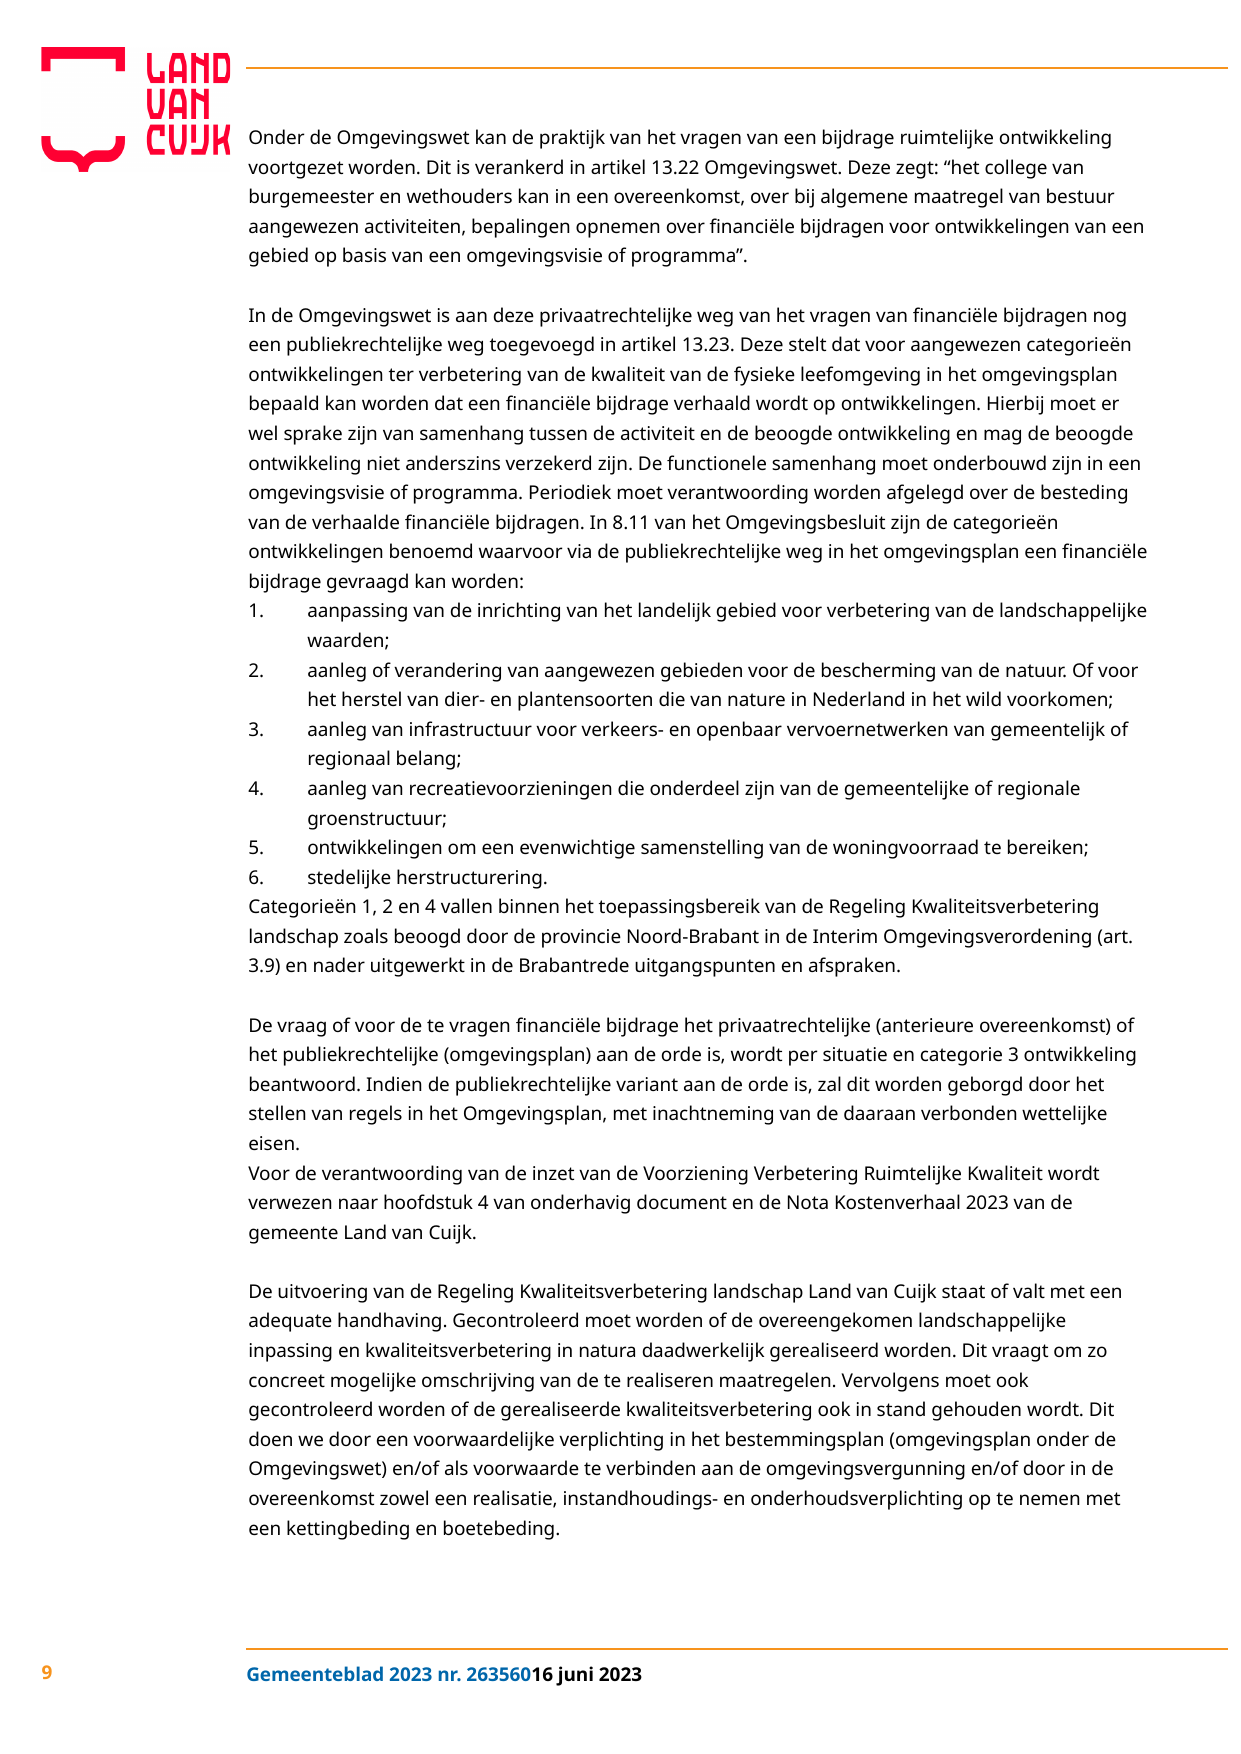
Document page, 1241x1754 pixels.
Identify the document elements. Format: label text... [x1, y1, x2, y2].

list aanleg van recreatievoorzieningen die onderdeel zijn van de gemeentelijke of regionale groenstructuur; [248, 775, 1152, 831]
list aanleg van infrastructuur voor verkeers- en openbaar vervoernetwerken van gemeentelijk of regionaal belang; [248, 716, 1152, 771]
list aanleg of verandering van aangewezen gebieden voor de bescherming van de natuur. Of voor het herstel van dier- en plantensoorten die van nature in Nederland in het wild voorkomen; [248, 657, 1152, 712]
text De vraag of voor de te vragen financiële bijdrage het privaatrechtelijke (anterieure overeenkomst) of het publiekrechtelijke (omgevingsplan) aan de orde is, wordt per situatie en categorie 3 ontwikkeling beantwoord. Indien de publiekrechtelijke variant aan de orde is, zal dit worden geborgd door het stellen van regels in het Omgevingsplan, met inachtneming van de daaraan verbonden wettelijke eisen. [248, 1012, 1152, 1156]
text De uitvoering van de Regeling Kwaliteitsverbetering landschap Land van Cuijk staat of valt met een adequate handhaving. Gecontroleerd moet worden of de overeengekomen landschappelijke inpassing en kwaliteitsverbetering in natura daadwerkelijk gerealiseerd worden. Dit vraagt om zo concreet mogelijke omschrijving van de te realiseren maatregelen. Vervolgens moet ook gecontroleerd worden of de gerealiseerde kwaliteitsverbetering ook in stand gehouden wordt. Dit doen we door een voorwaardelijke verplichting in het bestemmingsplan (omgevingsplan onder de Omgevingswet) en/of als voorwaarde te verbinden aan de omgevingsvergunning en/of door in de overeenkomst zowel een realisatie, instandhoudings- en onderhoudsverplichting op te nemen met een kettingbeding en boetebeding. [248, 1278, 1152, 1541]
text Categorieën 1, 2 en 4 vallen binnen het toepassingsbereik van de Regeling Kwaliteitsverbetering landschap zoals beoogd door de provincie Noord-Brabant in de Interim Omgevingsverordening (art. 3.9) en nader uitgewerkt in de Brabantrede uitgangspunten en afspraken. [248, 893, 1152, 978]
picture [41, 47, 231, 172]
list stedelijke herstructurering. [248, 864, 1152, 890]
list ontwikkelingen om een evenwichtige samenstelling van de woningvoorraad te bereiken; [248, 834, 1152, 860]
text Voor de verantwoording van de inzet van de Voorziening Verbetering Ruimtelijke Kwaliteit wordt verwezen naar hoofdstuk 4 van onderhavig document en de Nota Kostenverhaal 2023 van de gemeente Land van Cuijk. [248, 1160, 1152, 1245]
text In de Omgevingswet is aan deze privaatrechtelijke weg van het vragen van financiële bijdragen nog een publiekrechtelijke weg toegevoegd in artikel 13.23. Deze stelt dat voor aangewezen categorieën ontwikkelingen ter verbetering van de kwaliteit van de fysieke leefomgeving in het omgevingsplan bepaald kan worden dat een financiële bijdrage verhaald wordt op ontwikkelingen. Hierbij moet er wel sprake zijn van samenhang tussen de activiteit en de beoogde ontwikkeling en mag de beoogde ontwikkeling niet anderszins verzekerd zijn. De functionele samenhang moet onderbouwd zijn in een omgevingsvisie of programma. Periodiek moet verantwoording worden afgelegd over de besteding van de verhaalde financiële bijdragen. In 8.11 van het Omgevingsbesluit zijn de categorieën ontwikkelingen benoemd waarvoor via de publiekrechtelijke weg in het omgevingsplan een financiële bijdrage gevraagd kan worden: [248, 302, 1152, 594]
list aanpassing van de inrichting van het landelijk gebied voor verbetering van de landschappelijke waarden; [248, 598, 1152, 653]
text Onder de Omgevingswet kan de praktijk van het vragen van een bijdrage ruimtelijke ontwikkeling voortgezet worden. Dit is verankerd in artikel 13.22 Omgevingswet. Deze zegt: “het college van burgemeester en wethouders kan in een overeenkomst, over bij algemene maatregel van bestuur aangewezen activiteiten, bepalingen opnemen over financiële bijdragen voor ontwikkelingen van een gebied op basis van een omgevingsvisie of programma”. [248, 124, 1152, 268]
